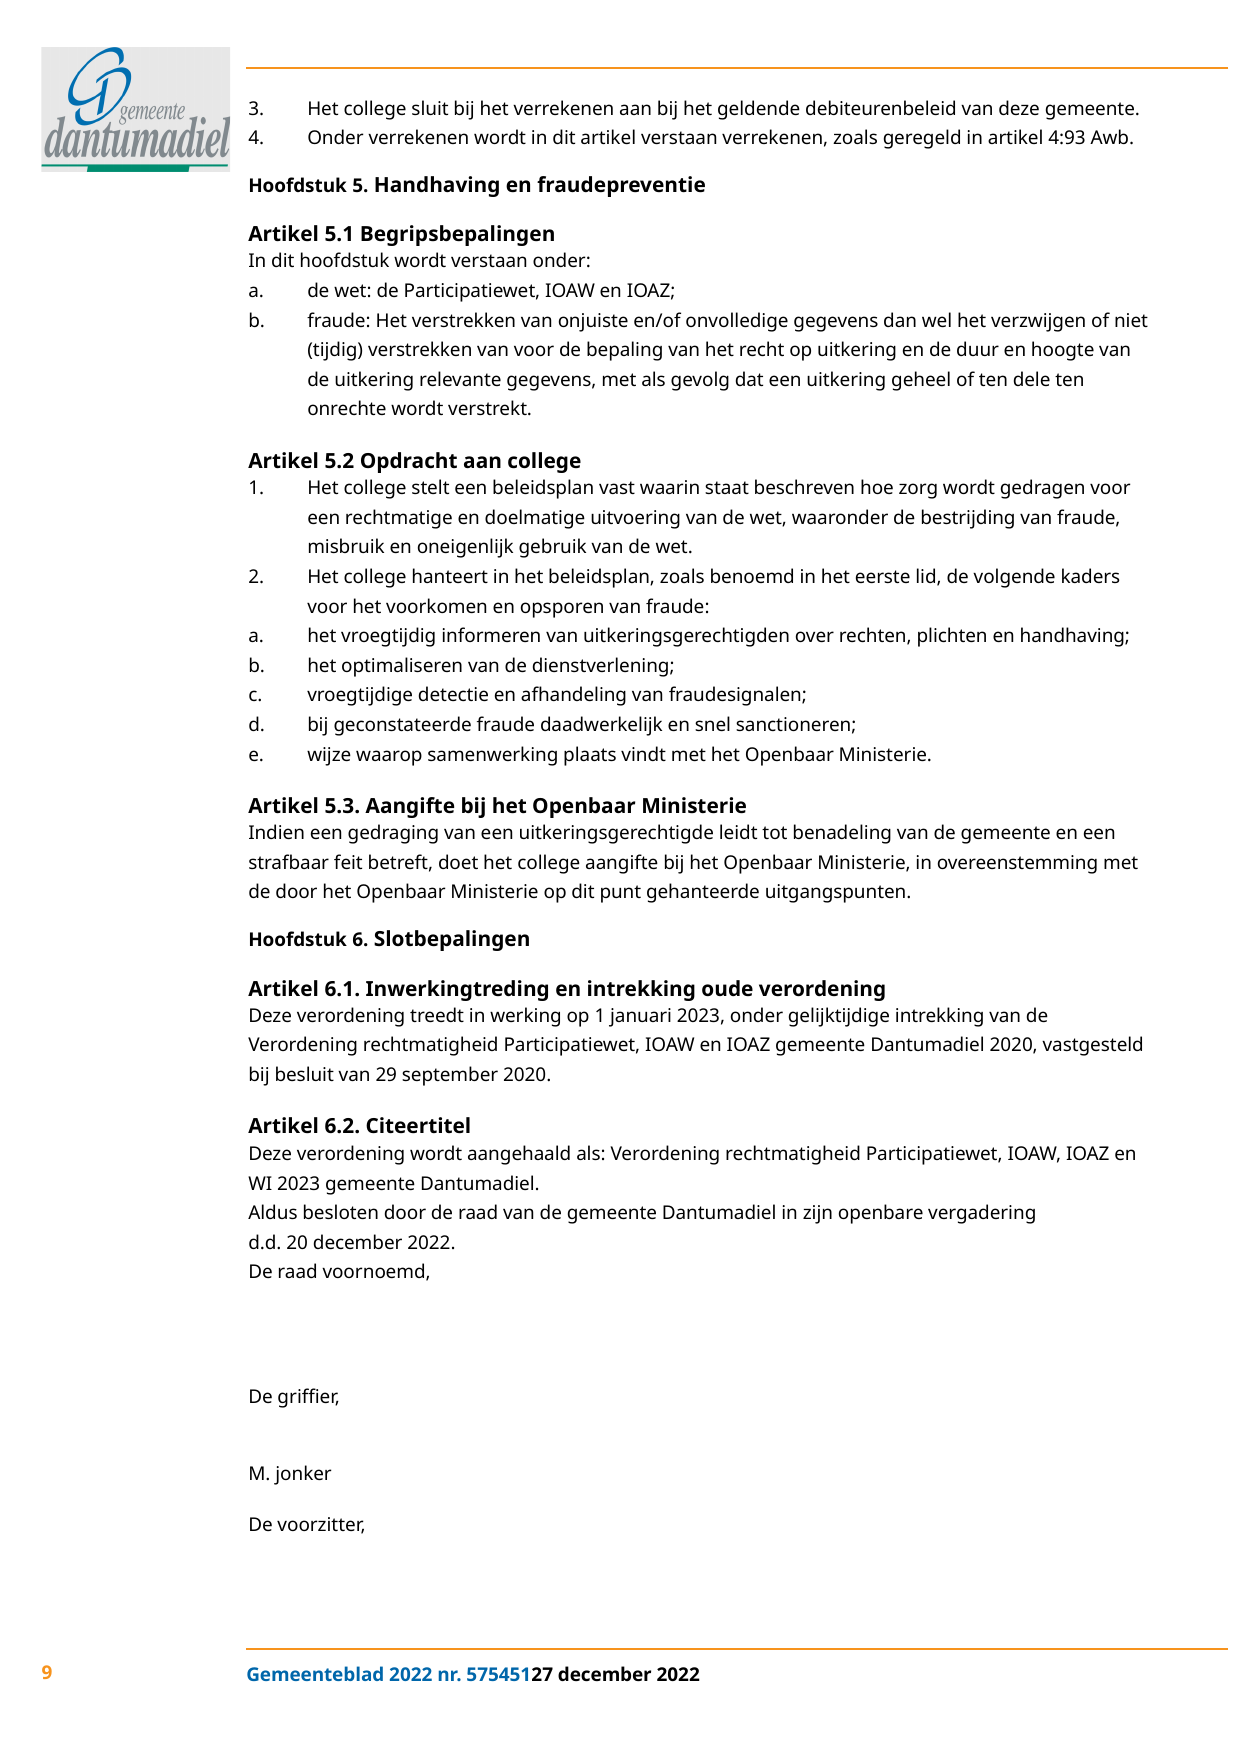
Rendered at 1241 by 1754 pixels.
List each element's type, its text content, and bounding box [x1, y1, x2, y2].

text In dit hoofdstuk wordt verstaan onder: [248, 248, 1152, 273]
text Indien een gedraging van een uitkeringsgerechtigde leidt tot benadeling van de gemeente en een strafbaar feit betreft, doet het college aangifte bij het Openbaar Ministerie, in overeenstemming met de door het Openbaar Ministerie op dit punt gehanteerde uitgangspunten. [248, 819, 1152, 904]
text Artikel 6.2. Citeertitel [248, 1112, 1152, 1140]
list wijze waarop samenwerking plaats vindt met het Openbaar Ministerie. [248, 741, 1152, 766]
text M. jonker [248, 1460, 1152, 1486]
text Artikel 5.3. Aangifte bij het Openbaar Ministerie [248, 791, 1152, 819]
text De raad voornoemd, [248, 1258, 1152, 1284]
text Artikel 5.1 Begripsbepalingen [248, 219, 1152, 248]
text d.d. 20 december 2022. [248, 1229, 1152, 1254]
list Het college sluit bij het verrekenen aan bij het geldende debiteurenbeleid van deze gemeente. [248, 95, 1152, 121]
text De griffier, [248, 1383, 1152, 1409]
text Deze verordening wordt aangehaald als: Verordening rechtmatigheid Participatiewet, IOAW, IOAZ en WI 2023 gemeente Dantumadiel. [248, 1140, 1152, 1195]
list het vroegtijdig informeren van uitkeringsgerechtigden over rechten, plichten en handhaving; [248, 622, 1152, 648]
text Artikel 6.1. Inwerkingtreding en intrekking oude verordening [248, 974, 1152, 1002]
text Deze verordening treedt in werking op 1 januari 2023, onder gelijktijdige intrekking van de Verordening rechtmatigheid Participatiewet, IOAW en IOAZ gemeente Dantumadiel 2020, vastgesteld bij besluit van 29 september 2020. [248, 1002, 1152, 1087]
text Aldus besloten door de raad van de gemeente Dantumadiel in zijn openbare vergadering [248, 1199, 1152, 1225]
list Het college stelt een beleidsplan vast waarin staat beschreven hoe zorg wordt gedragen voor een rechtmatige en doelmatige uitvoering van de wet, waaronder de bestrijding van fraude, misbruik en oneigenlijk gebruik van de wet. [248, 474, 1152, 559]
list het optimaliseren van de dienstverlening; [248, 652, 1152, 678]
list Het college hanteert in het beleidsplan, zoals benoemd in het eerste lid, de volgende kaders voor het voorkomen en opsporen van fraude: [248, 563, 1152, 618]
list Onder verrekenen wordt in dit artikel verstaan verrekenen, zoals geregeld in artikel 4:93 Awb. [248, 124, 1152, 150]
list vroegtijdige detectie en afhandeling van fraudesignalen; [248, 682, 1152, 707]
text De voorzitter, [248, 1512, 1152, 1537]
text Hoofdstuk 6. Slotbepalingen [248, 924, 1152, 953]
picture [41, 47, 231, 172]
text Hoofdstuk 5. Handhaving en fraudepreventie [248, 170, 1152, 198]
list de wet: de Participatiewet, IOAW en IOAZ; [248, 277, 1152, 303]
list fraude: Het verstrekken van onjuiste en/of onvolledige gegevens dan wel het verzwijgen of niet (tijdig) verstrekken van voor de bepaling van het recht op uitkering en de duur en hoogte van de uitkering relevante gegevens, met als gevolg dat een uitkering geheel of ten dele ten onrechte wordt verstrekt. [248, 307, 1152, 421]
list bij geconstateerde fraude daadwerkelijk en snel sanctioneren; [248, 711, 1152, 737]
text Artikel 5.2 Opdracht aan college [248, 446, 1152, 474]
